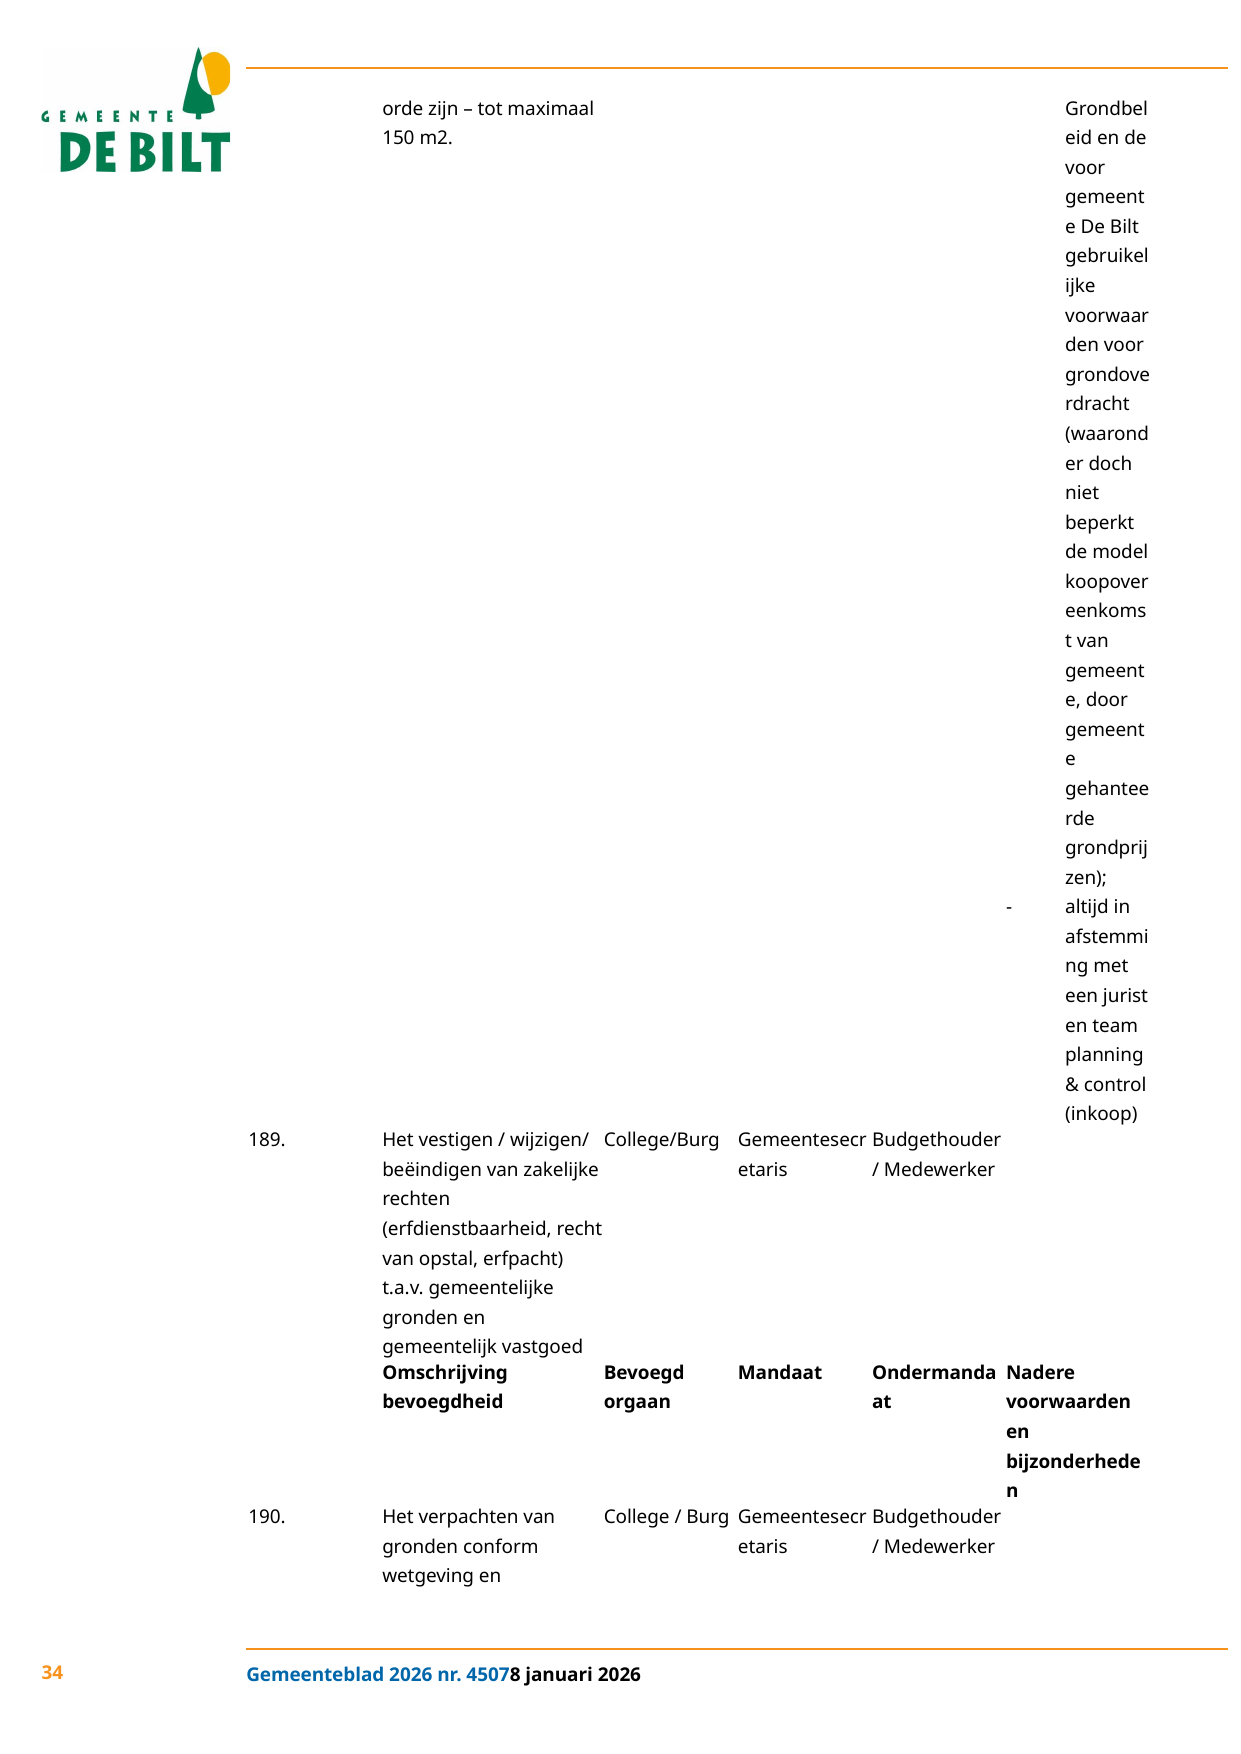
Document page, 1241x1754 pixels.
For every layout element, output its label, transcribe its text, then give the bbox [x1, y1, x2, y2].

table_cell Het vestigen / wijzigen/ beëindigen van zakelijke rechten (erfdienstbaarheid, recht van opstal, erfpacht) t.a.v. gemeentelijke gronden en gemeentelijk vastgoed [382, 1126, 603, 1359]
table_cell Mandaat [738, 1359, 872, 1503]
table_cell Ondermandaat [872, 1359, 1006, 1503]
table_cell [1006, 1126, 1152, 1359]
table_cell Gemeentesecretaris [738, 1503, 872, 1588]
table_cell Budgethouder / Medewerker [872, 1126, 1006, 1359]
table_cell [604, 95, 738, 1126]
table_cell Bevoegd orgaan [604, 1359, 738, 1503]
table_cell [248, 95, 382, 1126]
table_cell Budgethouder / Medewerker [872, 1503, 1006, 1588]
table_cell Het verpachten van gronden conform wetgeving en [382, 1503, 603, 1588]
table_cell Omschrijving bevoegdheid [382, 1359, 603, 1503]
table_cell [1006, 1503, 1152, 1588]
table_cell College / Burg [604, 1503, 738, 1588]
table_cell 190. [248, 1503, 382, 1588]
table_cell [738, 95, 872, 1126]
picture [41, 47, 231, 172]
table_cell [248, 1359, 382, 1503]
table_cell 189. [248, 1126, 382, 1359]
table_cell Nadere voorwaarden en bijzonderheden [1006, 1359, 1152, 1503]
table_cell Grondbeleid en de voor gemeente De Bilt gebruikelijke voorwaarden voor grondoverdracht (waaronder doch niet beperkt de model koopovereenkomst van gemeente, door gemeente gehanteerde grondprijzen); altijd in afstemming met een jurist en team planning & control (inkoop) [1006, 95, 1152, 1126]
table_cell Gemeentesecretaris [738, 1126, 872, 1359]
table_cell [872, 95, 1006, 1126]
table_cell College/Burg [604, 1126, 738, 1359]
table_cell orde zijn – tot maximaal 150 m2. [382, 95, 603, 1126]
